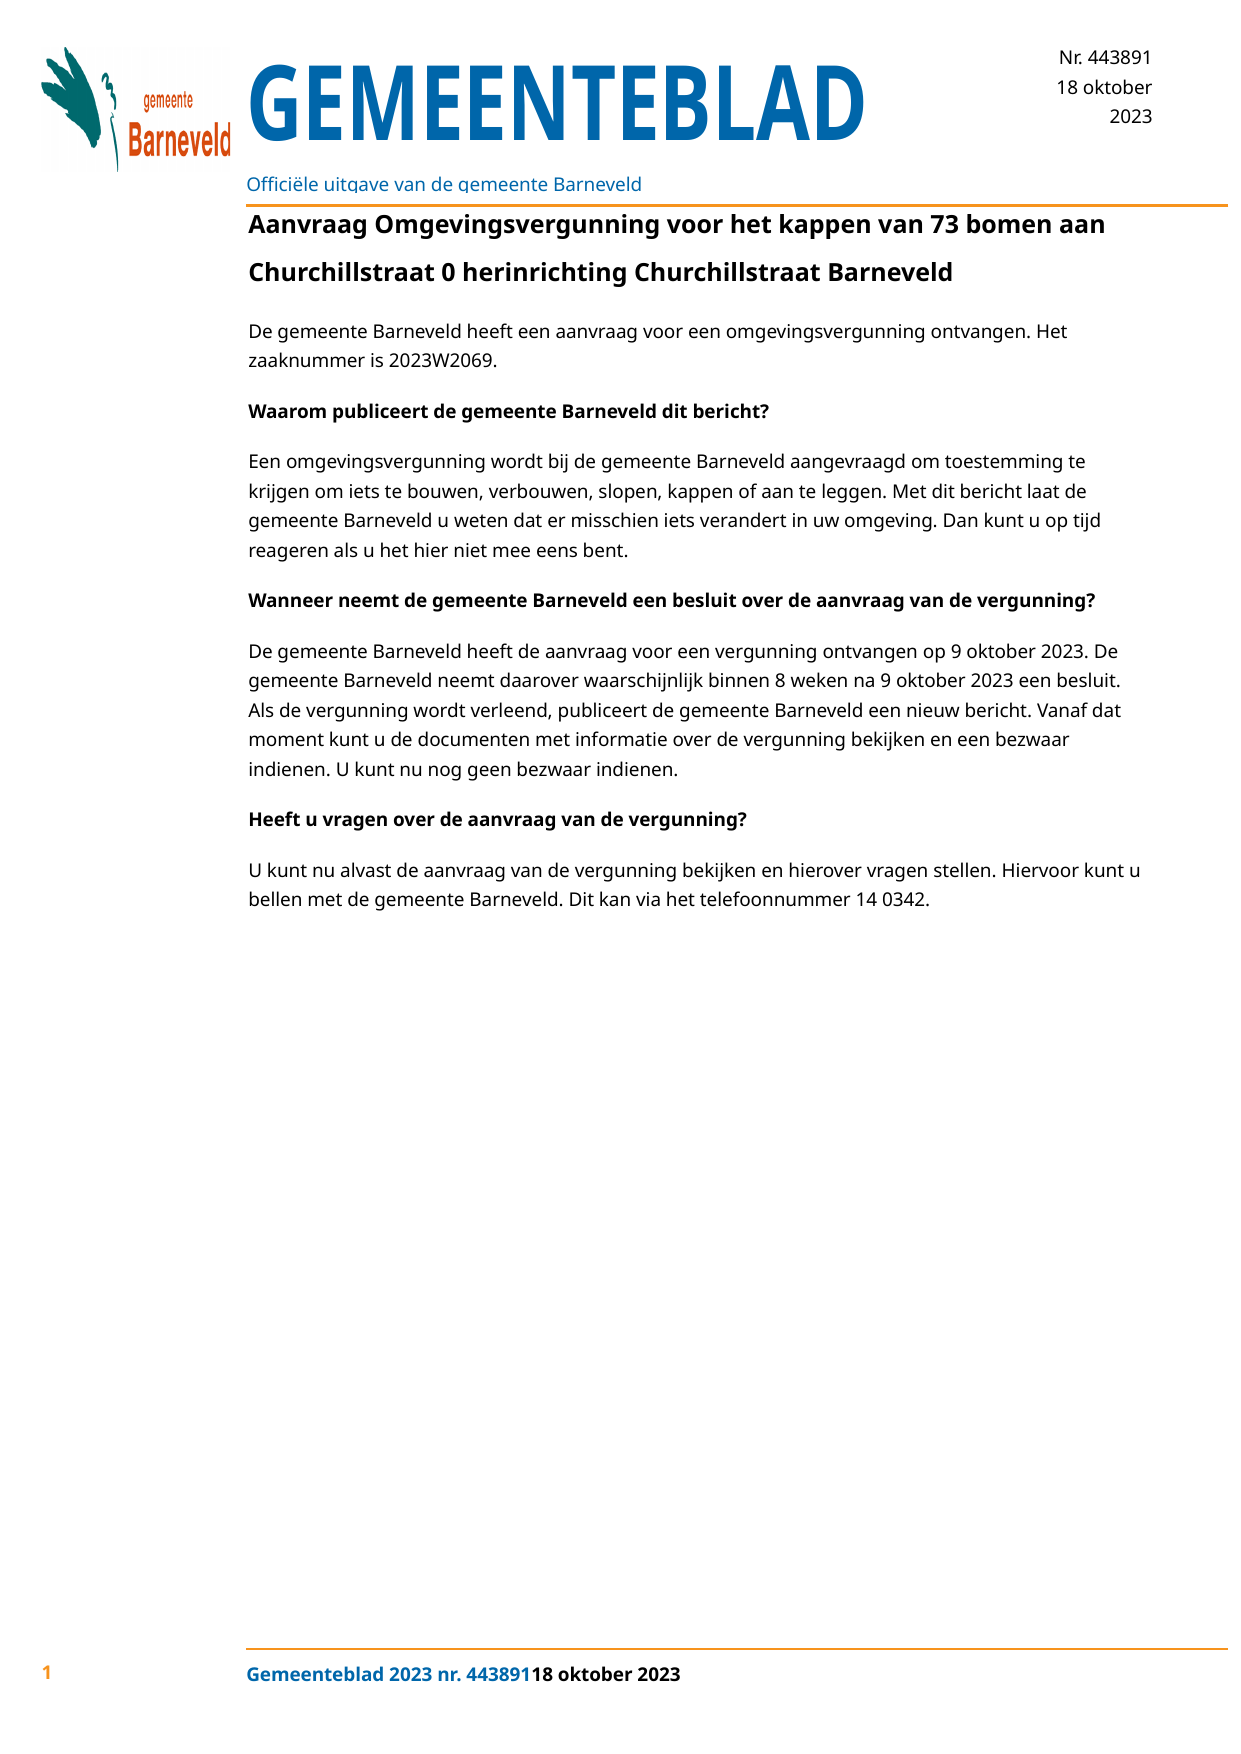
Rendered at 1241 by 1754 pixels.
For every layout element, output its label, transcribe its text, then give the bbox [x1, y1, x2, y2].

text U kunt nu alvast de aanvraag van de vergunning bekijken en hierover vragen stellen. Hiervoor kunt u bellen met de gemeente Barneveld. Dit kan via het telefoonnummer 14 0342. [248, 857, 1152, 912]
text Wanneer neemt de gemeente Barneveld een besluit over de aanvraag van de vergunning? [248, 587, 1152, 613]
text Aanvraag Omgevingsvergunning voor het kappen van 73 bomen aan Churchillstraat 0 herinrichting Churchillstraat Barneveld [248, 207, 1152, 288]
picture [41, 47, 231, 172]
text Een omgevingsvergunning wordt bij de gemeente Barneveld aangevraagd om toestemming te krijgen om iets te bouwen, verbouwen, slopen, kappen of aan te leggen. Met dit bericht laat de gemeente Barneveld u weten dat er misschien iets verandert in uw omgeving. Dan kunt u op tijd reageren als u het hier niet mee eens bent. [248, 448, 1152, 563]
text Heeft u vragen over de aanvraag van de vergunning? [248, 807, 1152, 832]
text De gemeente Barneveld heeft een aanvraag voor een omgevingsvergunning ontvangen. Het zaaknummer is 2023W2069. [248, 318, 1152, 373]
text Waarom publiceert de gemeente Barneveld dit bericht? [248, 398, 1152, 424]
text De gemeente Barneveld heeft de aanvraag voor een vergunning ontvangen op 9 oktober 2023. De gemeente Barneveld neemt daarover waarschijnlijk binnen 8 weken na 9 oktober 2023 een besluit. Als de vergunning wordt verleend, publiceert de gemeente Barneveld een nieuw bericht. Vanaf dat moment kunt u de documenten met informatie over de vergunning bekijken en een bezwaar indienen. U kunt nu nog geen bezwaar indienen. [248, 638, 1152, 782]
